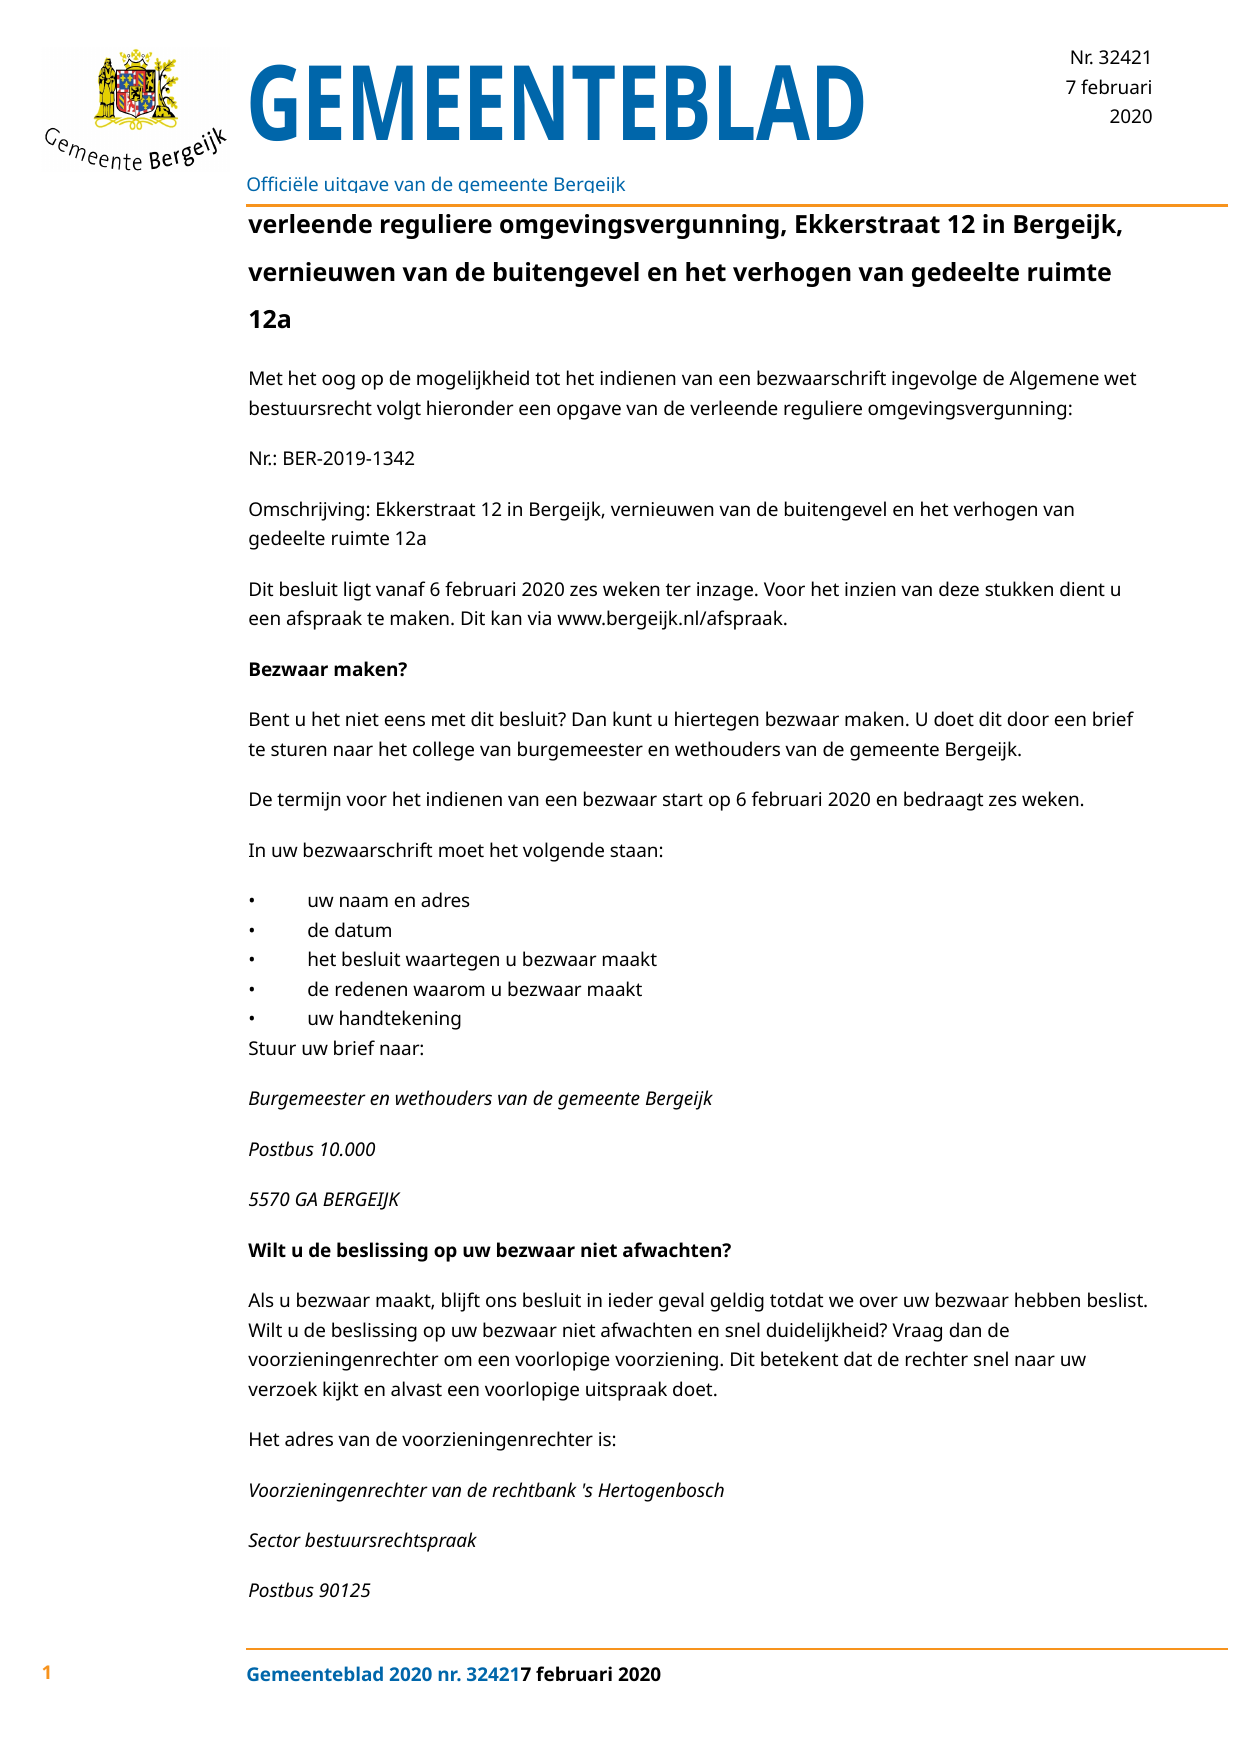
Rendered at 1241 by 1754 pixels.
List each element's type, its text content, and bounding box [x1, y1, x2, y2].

text Bent u het niet eens met dit besluit? Dan kunt u hiertegen bezwaar maken. U doet dit door een brief te sturen naar het college van burgemeester en wethouders van de gemeente Bergeijk. [248, 706, 1152, 762]
text Het adres van de voorzieningenrechter is: [248, 1426, 1152, 1452]
text Sector bestuursrechtspraak [248, 1527, 1152, 1553]
text In uw bezwaarschrift moet het volgende staan: [248, 837, 1152, 862]
list uw naam en adres [248, 887, 1152, 913]
list de redenen waarom u bezwaar maakt [248, 976, 1152, 1002]
text Burgemeester en wethouders van de gemeente Bergeijk [248, 1086, 1152, 1111]
text verleende reguliere omgevingsvergunning, Ekkerstraat 12 in Bergeijk, vernieuwen van de buitengevel en het verhogen van gedeelte ruimte 12a [248, 207, 1152, 336]
text Wilt u de beslissing op uw bezwaar niet afwachten? [248, 1237, 1152, 1262]
text Nr.: BER-2019-1342 [248, 446, 1152, 471]
list het besluit waartegen u bezwaar maakt [248, 946, 1152, 972]
text Voorzieningenrechter van de rechtbank 's Hertogenbosch [248, 1477, 1152, 1502]
list uw handtekening [248, 1006, 1152, 1031]
text 5570 GA BERGEIJK [248, 1186, 1152, 1212]
text Postbus 10.000 [248, 1136, 1152, 1162]
text Omschrijving: Ekkerstraat 12 in Bergeijk, vernieuwen van de buitengevel en het verhogen van gedeelte ruimte 12a [248, 496, 1152, 551]
text Postbus 90125 [248, 1578, 1152, 1603]
list de datum [248, 917, 1152, 942]
text Als u bezwaar maakt, blijft ons besluit in ieder geval geldig totdat we over uw bezwaar hebben beslist. Wilt u de beslissing op uw bezwaar niet afwachten en snel duidelijkheid? Vraag dan de voorzieningenrechter om een voorlopige voorziening. Dit betekent dat de rechter snel naar uw verzoek kijkt en alvast een voorlopige uitspraak doet. [248, 1287, 1152, 1402]
text Dit besluit ligt vanaf 6 februari 2020 zes weken ter inzage. Voor het inzien van deze stukken dient u een afspraak te maken. Dit kan via www.bergeijk.nl/afspraak. [248, 576, 1152, 631]
text Bezwaar maken? [248, 656, 1152, 682]
text De termijn voor het indienen van een bezwaar start op 6 februari 2020 en bedraagt zes weken. [248, 786, 1152, 812]
picture [41, 47, 231, 172]
text Stuur uw brief naar: [248, 1035, 1152, 1061]
text Met het oog op de mogelijkheid tot het indienen van een bezwaarschrift ingevolge de Algemene wet bestuursrecht volgt hieronder een opgave van de verleende reguliere omgevingsvergunning: [248, 366, 1152, 421]
